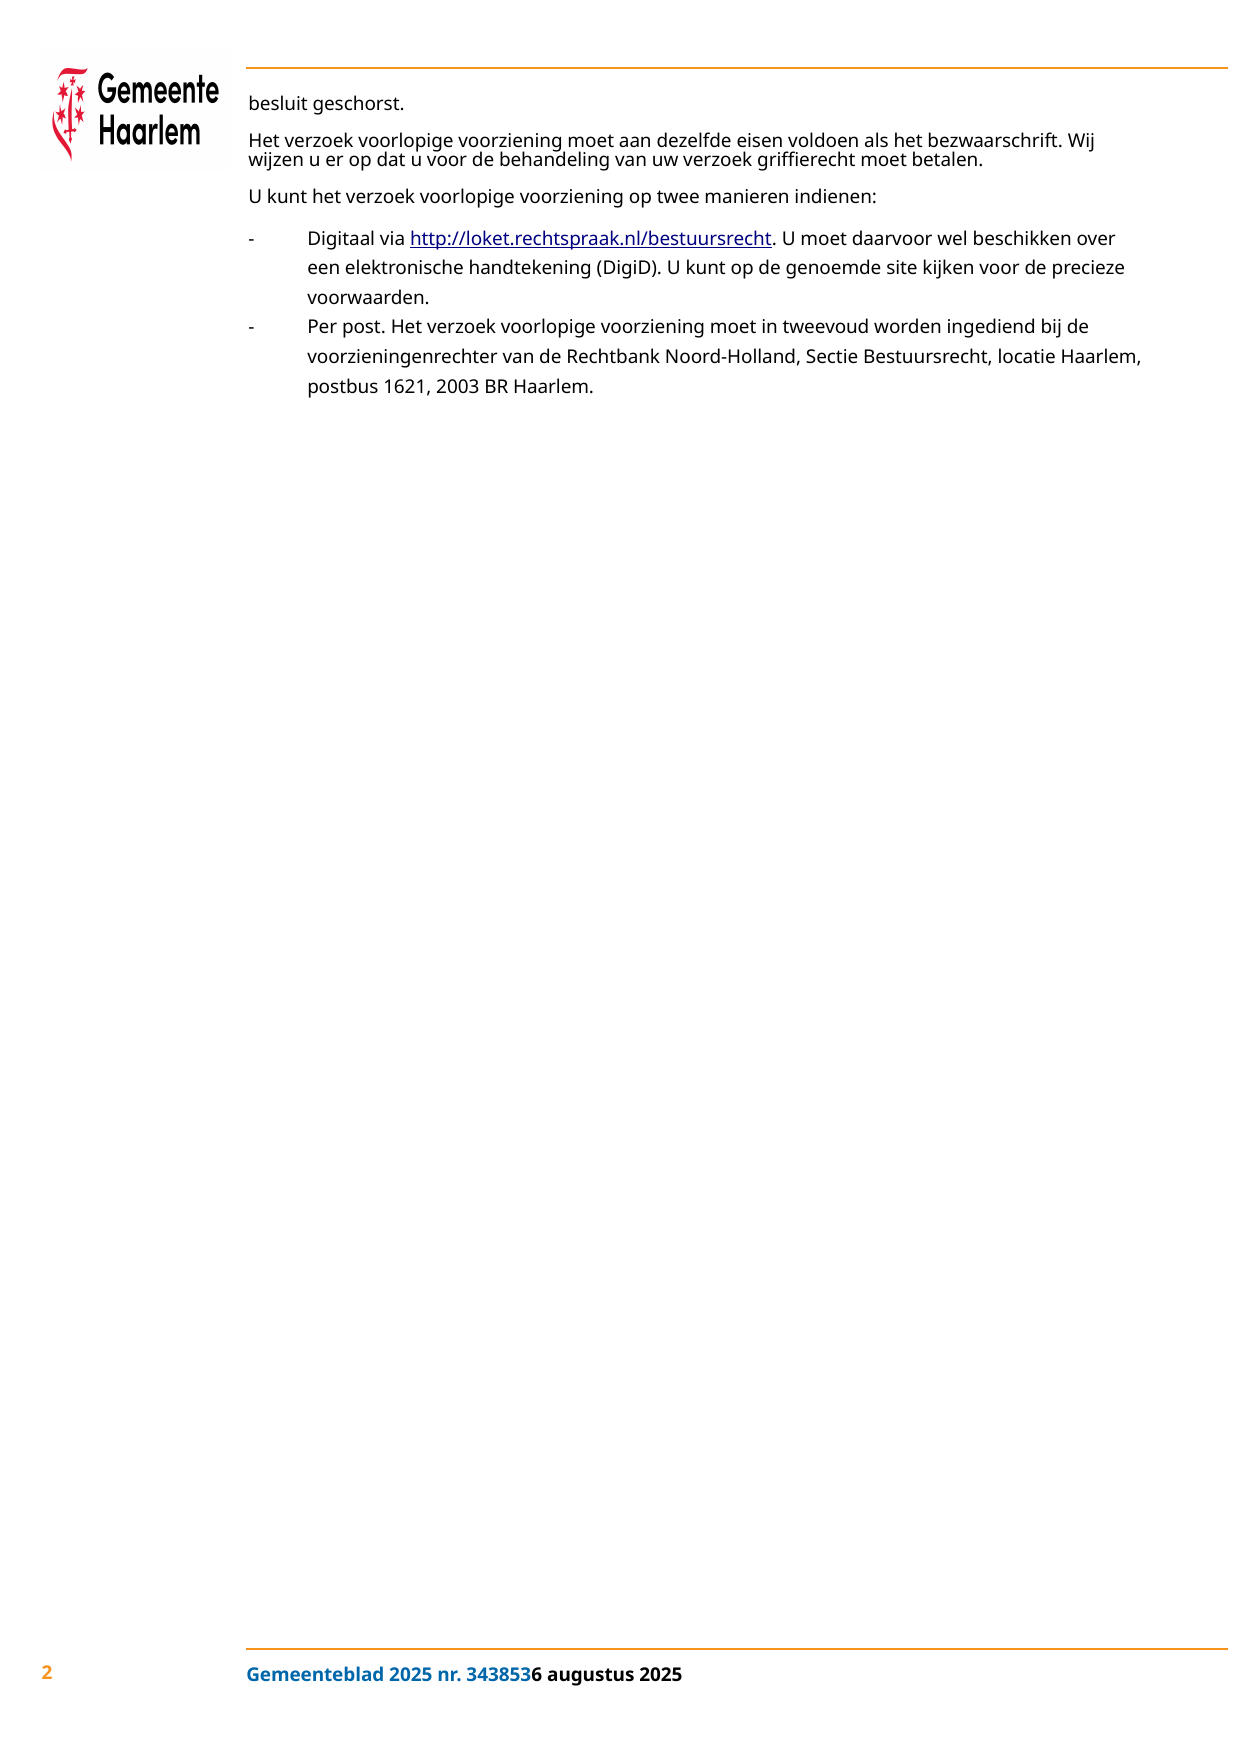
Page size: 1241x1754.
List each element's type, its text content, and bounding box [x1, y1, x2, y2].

list Digitaal via http://loket.rechtspraak.nl/bestuursrecht. U moet daarvoor wel beschikken over een elektronische handtekening (DigiD). U kunt op de genoemde site kijken voor de precieze voorwaarden. [248, 225, 1152, 310]
text besluit geschorst. [248, 95, 1152, 114]
text U kunt het verzoek voorlopige voorziening op twee manieren indienen: [248, 188, 1152, 207]
list Per post. Het verzoek voorlopige voorziening moet in tweevoud worden ingediend bij de voorzieningenrechter van de Rechtbank Noord-Holland, Sectie Bestuursrecht, locatie Haarlem, postbus 1621, 2003 BR Haarlem. [248, 314, 1152, 399]
picture [41, 47, 231, 172]
text Het verzoek voorlopige voorziening moet aan dezelfde eisen voldoen als het bezwaarschrift. Wij wijzen u er op dat u voor de behandeling van uw verzoek griffierecht moet betalen. [248, 132, 1152, 170]
